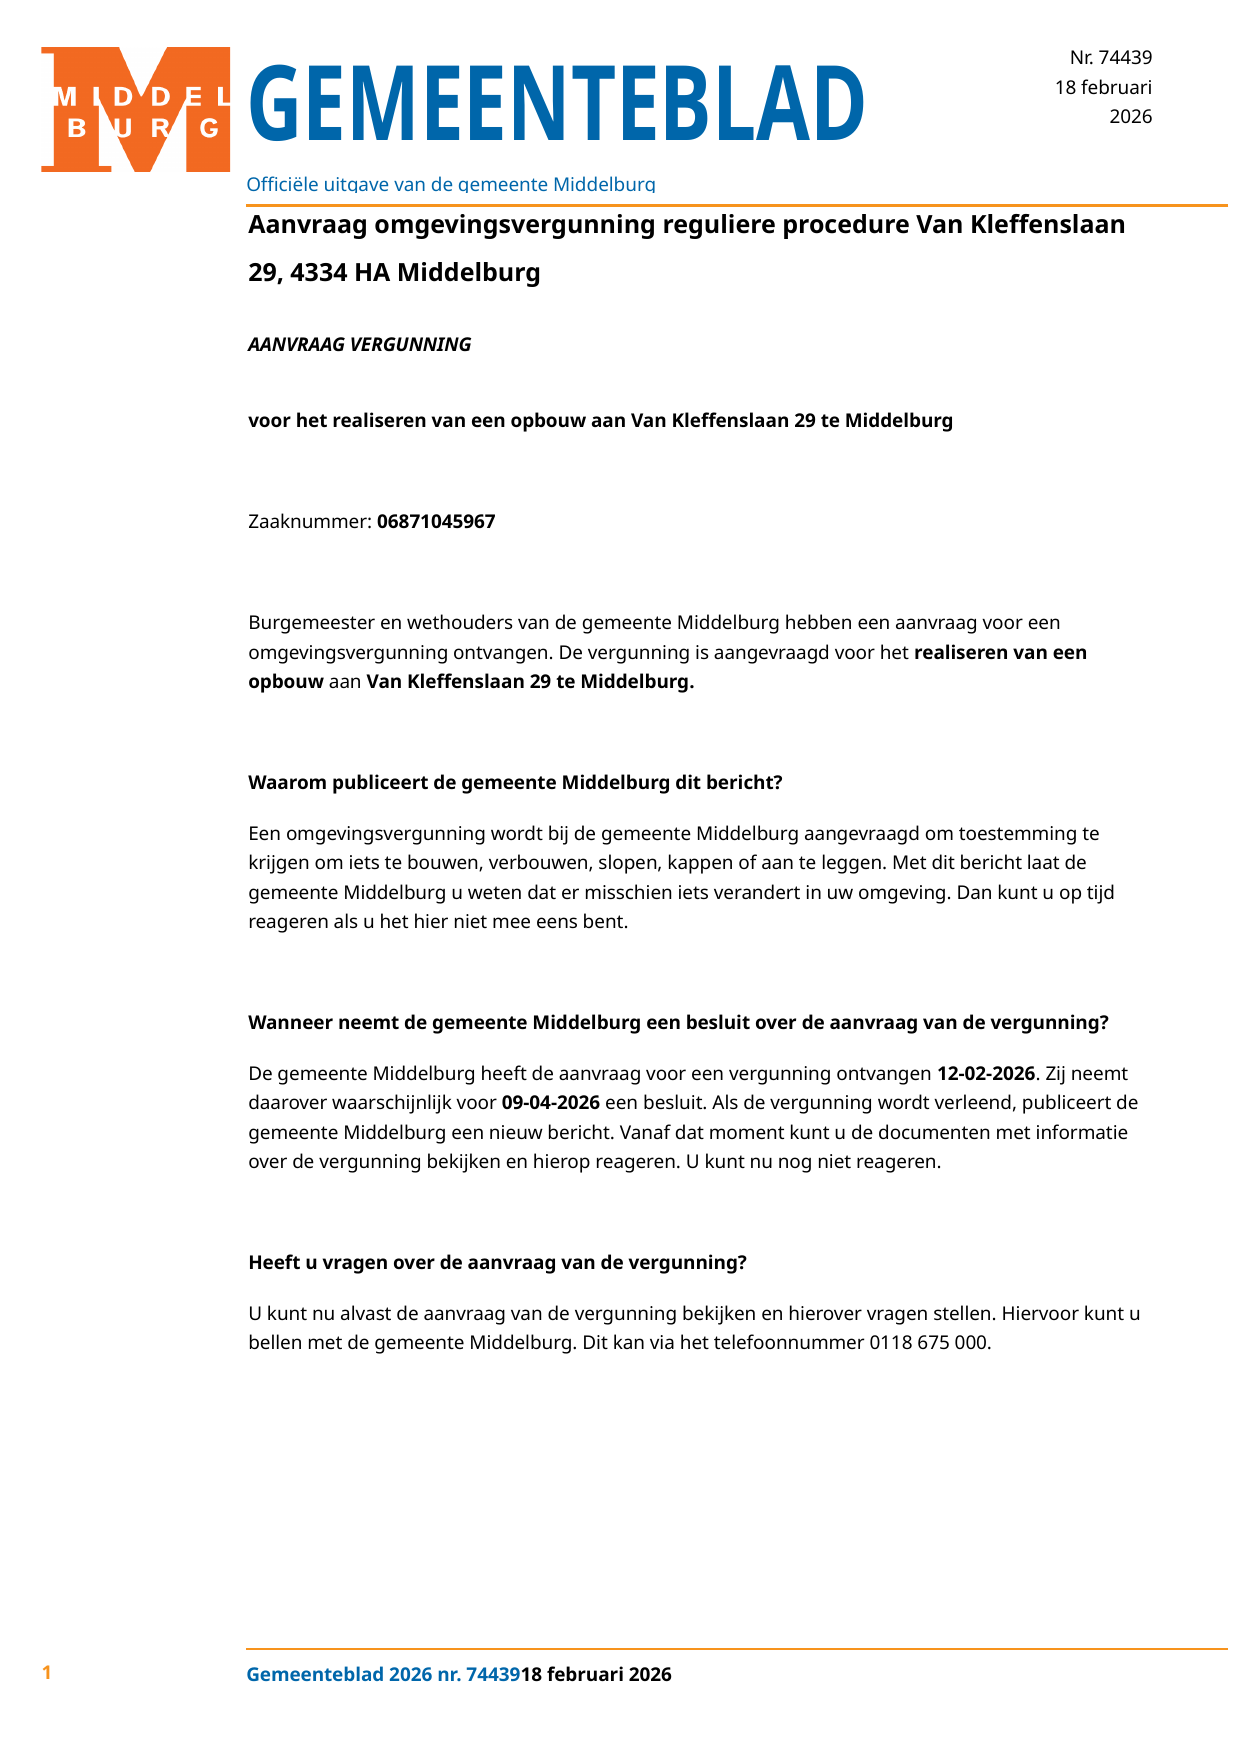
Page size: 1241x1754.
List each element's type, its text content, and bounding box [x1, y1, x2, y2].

text Een omgevingsvergunning wordt bij de gemeente Middelburg aangevraagd om toestemming te krijgen om iets te bouwen, verbouwen, slopen, kappen of aan te leggen. Met dit bericht laat de gemeente Middelburg u weten dat er misschien iets verandert in uw omgeving. Dan kunt u op tijd reageren als u het hier niet mee eens bent. [248, 820, 1152, 934]
text Zaaknummer: 06871045967 [248, 508, 1152, 534]
text Heeft u vragen over de aanvraag van de vergunning? [248, 1249, 1152, 1275]
text Wanneer neemt de gemeente Middelburg een besluit over de aanvraag van de vergunning? [248, 1009, 1152, 1035]
text voor het realiseren van een opbouw aan Van Kleffenslaan 29 te Middelburg [248, 408, 1152, 433]
text Aanvraag omgevingsvergunning reguliere procedure Van Kleffenslaan 29, 4334 HA Middelburg [248, 207, 1152, 288]
text Waarom publiceert de gemeente Middelburg dit bericht? [248, 769, 1152, 795]
text De gemeente Middelburg heeft de aanvraag voor een vergunning ontvangen 12-02-2026. Zij neemt daarover waarschijnlijk voor 09-04-2026 een besluit. Als de vergunning wordt verleend, publiceert de gemeente Middelburg een nieuw bericht. Vanaf dat moment kunt u de documenten met informatie over de vergunning bekijken en hierop reageren. U kunt nu nog niet reageren. [248, 1060, 1152, 1174]
text AANVRAAG VERGUNNING [248, 331, 1152, 357]
picture [41, 47, 231, 172]
text U kunt nu alvast de aanvraag van de vergunning bekijken en hierover vragen stellen. Hiervoor kunt u bellen met de gemeente Middelburg. Dit kan via het telefoonnummer 0118 675 000. [248, 1300, 1152, 1355]
text Burgemeester en wethouders van de gemeente Middelburg hebben een aanvraag voor een omgevingsvergunning ontvangen. De vergunning is aangevraagd voor het realiseren van een opbouw aan Van Kleffenslaan 29 te Middelburg. [248, 609, 1152, 694]
